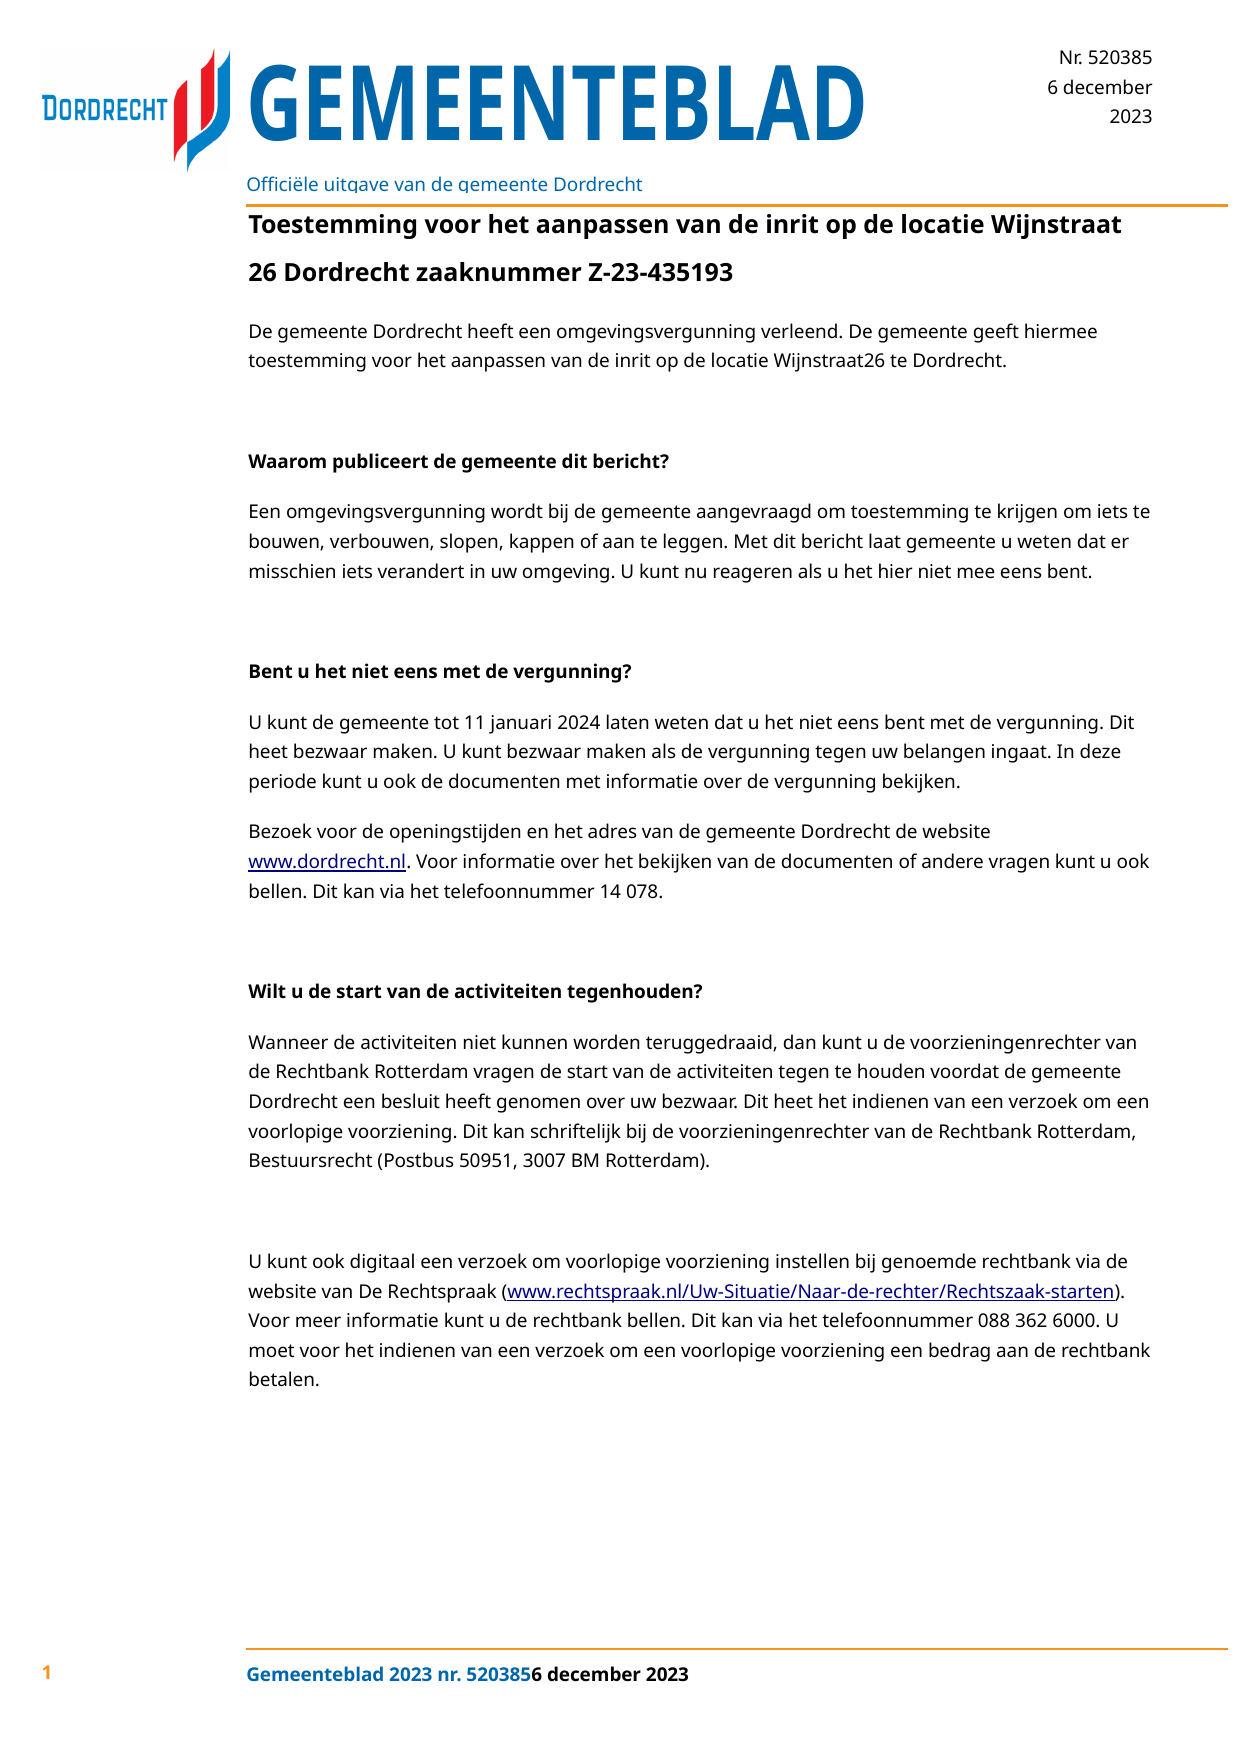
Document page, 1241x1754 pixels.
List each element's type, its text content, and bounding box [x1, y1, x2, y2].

text Bezoek voor de openingstijden en het adres van de gemeente Dordrecht de website www.dordrecht.nl. Voor informatie over het bekijken van de documenten of andere vragen kunt u ook bellen. Dit kan via het telefoonnummer 14 078. [248, 819, 1152, 904]
picture [41, 47, 231, 172]
text Een omgevingsvergunning wordt bij de gemeente aangevraagd om toestemming te krijgen om iets te bouwen, verbouwen, slopen, kappen of aan te leggen. Met dit bericht laat gemeente u weten dat er misschien iets verandert in uw omgeving. U kunt nu reageren als u het hier niet mee eens bent. [248, 499, 1152, 584]
text U kunt de gemeente tot 11 januari 2024 laten weten dat u het niet eens bent met de vergunning. Dit heet bezwaar maken. U kunt bezwaar maken als de vergunning tegen uw belangen ingaat. In deze periode kunt u ook de documenten met informatie over de vergunning bekijken. [248, 709, 1152, 794]
text Waarom publiceert de gemeente dit bericht? [248, 448, 1152, 474]
text Wilt u de start van de activiteiten tegenhouden? [248, 979, 1152, 1004]
text Bent u het niet eens met de vergunning? [248, 659, 1152, 684]
text U kunt ook digitaal een verzoek om voorlopige voorziening instellen bij genoemde rechtbank via de website van De Rechtspraak (www.rechtspraak.nl/Uw-Situatie/Naar-de-rechter/Rechtszaak-starten). Voor meer informatie kunt u de rechtbank bellen. Dit kan via het telefoonnummer 088 362 6000. U moet voor het indienen van een verzoek om een voorlopige voorziening een bedrag aan de rechtbank betalen. [248, 1248, 1152, 1392]
text De gemeente Dordrecht heeft een omgevingsvergunning verleend. De gemeente geeft hiermee toestemming voor het aanpassen van de inrit op de locatie Wijnstraat26 te Dordrecht. [248, 318, 1152, 373]
text Toestemming voor het aanpassen van de inrit op de locatie Wijnstraat 26 Dordrecht zaaknummer Z-23-435193 [248, 207, 1152, 288]
text Wanneer de activiteiten niet kunnen worden teruggedraaid, dan kunt u de voorzieningenrechter van de Rechtbank Rotterdam vragen de start van de activiteiten tegen te houden voordat de gemeente Dordrecht een besluit heeft genomen over uw bezwaar. Dit heet het indienen van een verzoek om een voorlopige voorziening. Dit kan schriftelijk bij de voorzieningenrechter van de Rechtbank Rotterdam, Bestuursrecht (Postbus 50951, 3007 BM Rotterdam). [248, 1029, 1152, 1173]
